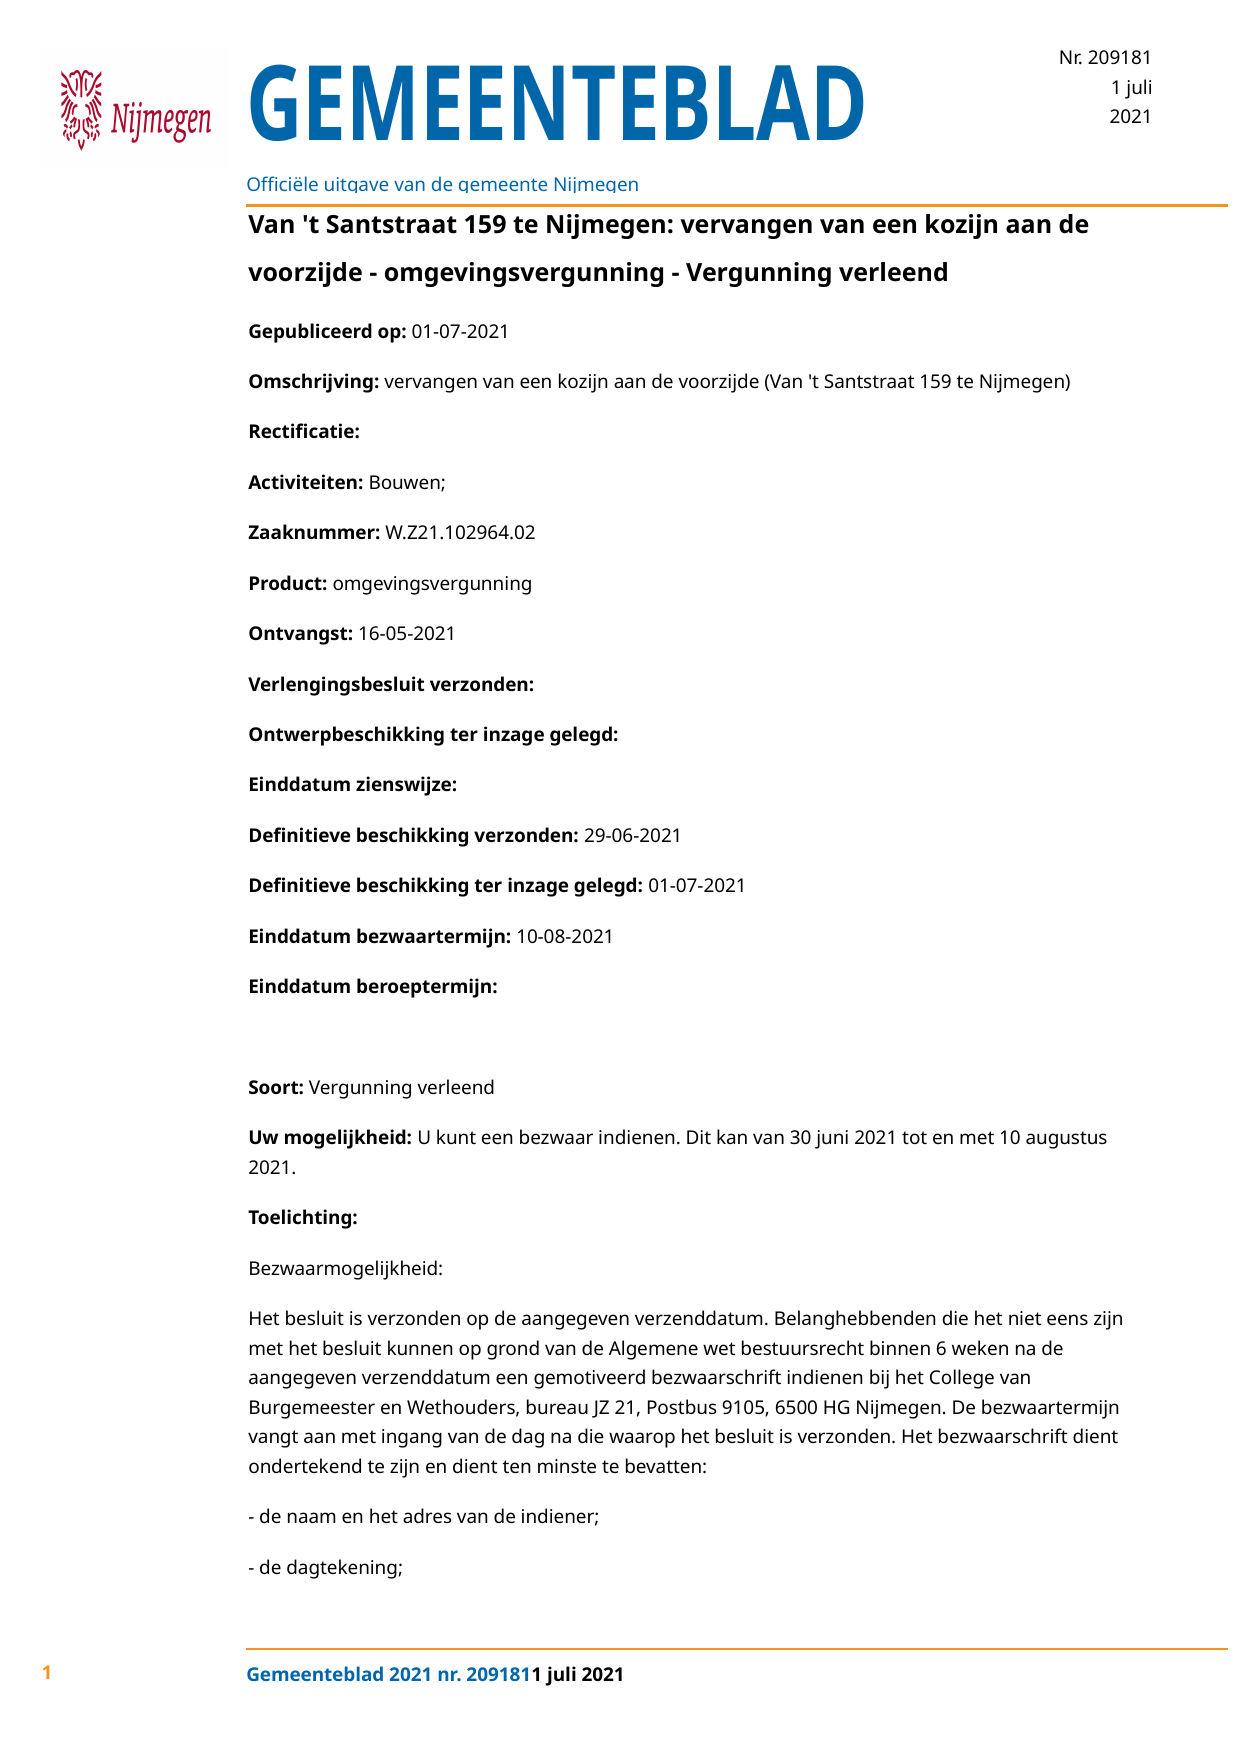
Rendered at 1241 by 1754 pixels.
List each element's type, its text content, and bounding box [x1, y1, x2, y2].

text Ontvangst: 16-05-2021 [248, 620, 1152, 646]
text Gepubliceerd op: 01-07-2021 [248, 318, 1152, 344]
text - de dagtekening; [248, 1554, 1152, 1580]
text Zaaknummer: W.Z21.102964.02 [248, 519, 1152, 545]
text Van 't Santstraat 159 te Nijmegen: vervangen van een kozijn aan de voorzijde - omgevingsvergunning - Vergunning verleend [248, 207, 1152, 288]
text Omschrijving: vervangen van een kozijn aan de voorzijde (Van 't Santstraat 159 te Nijmegen) [248, 368, 1152, 394]
text Definitieve beschikking verzonden: 29-06-2021 [248, 822, 1152, 848]
text Ontwerpbeschikking ter inzage gelegd: [248, 721, 1152, 747]
text Verlengingsbesluit verzonden: [248, 671, 1152, 697]
text Uw mogelijkheid: U kunt een bezwaar indienen. Dit kan van 30 juni 2021 tot en met 10 augustus 2021. [248, 1124, 1152, 1180]
text Bezwaarmogelijkheid: [248, 1255, 1152, 1281]
text - de naam en het adres van de indiener; [248, 1504, 1152, 1529]
text Activiteiten: Bouwen; [248, 469, 1152, 495]
text Soort: Vergunning verleend [248, 1074, 1152, 1100]
text Product: omgevingsvergunning [248, 570, 1152, 596]
text Toelichting: [248, 1204, 1152, 1230]
text Rectificatie: [248, 419, 1152, 444]
text Einddatum zienswijze: [248, 772, 1152, 797]
text Einddatum beroeptermijn: [248, 973, 1152, 999]
text Einddatum bezwaartermijn: 10-08-2021 [248, 923, 1152, 949]
text Het besluit is verzonden op de aangegeven verzenddatum. Belanghebbenden die het niet eens zijn met het besluit kunnen op grond van de Algemene wet bestuursrecht binnen 6 weken na de aangegeven verzenddatum een gemotiveerd bezwaarschrift indienen bij het College van Burgemeester en Wethouders, bureau JZ 21, Postbus 9105, 6500 HG Nijmegen. De bezwaartermijn vangt aan met ingang van de dag na die waarop het besluit is verzonden. Het bezwaarschrift dient ondertekend te zijn en dient ten minste te bevatten: [248, 1305, 1152, 1479]
text Definitieve beschikking ter inzage gelegd: 01-07-2021 [248, 872, 1152, 898]
picture [41, 47, 231, 172]
